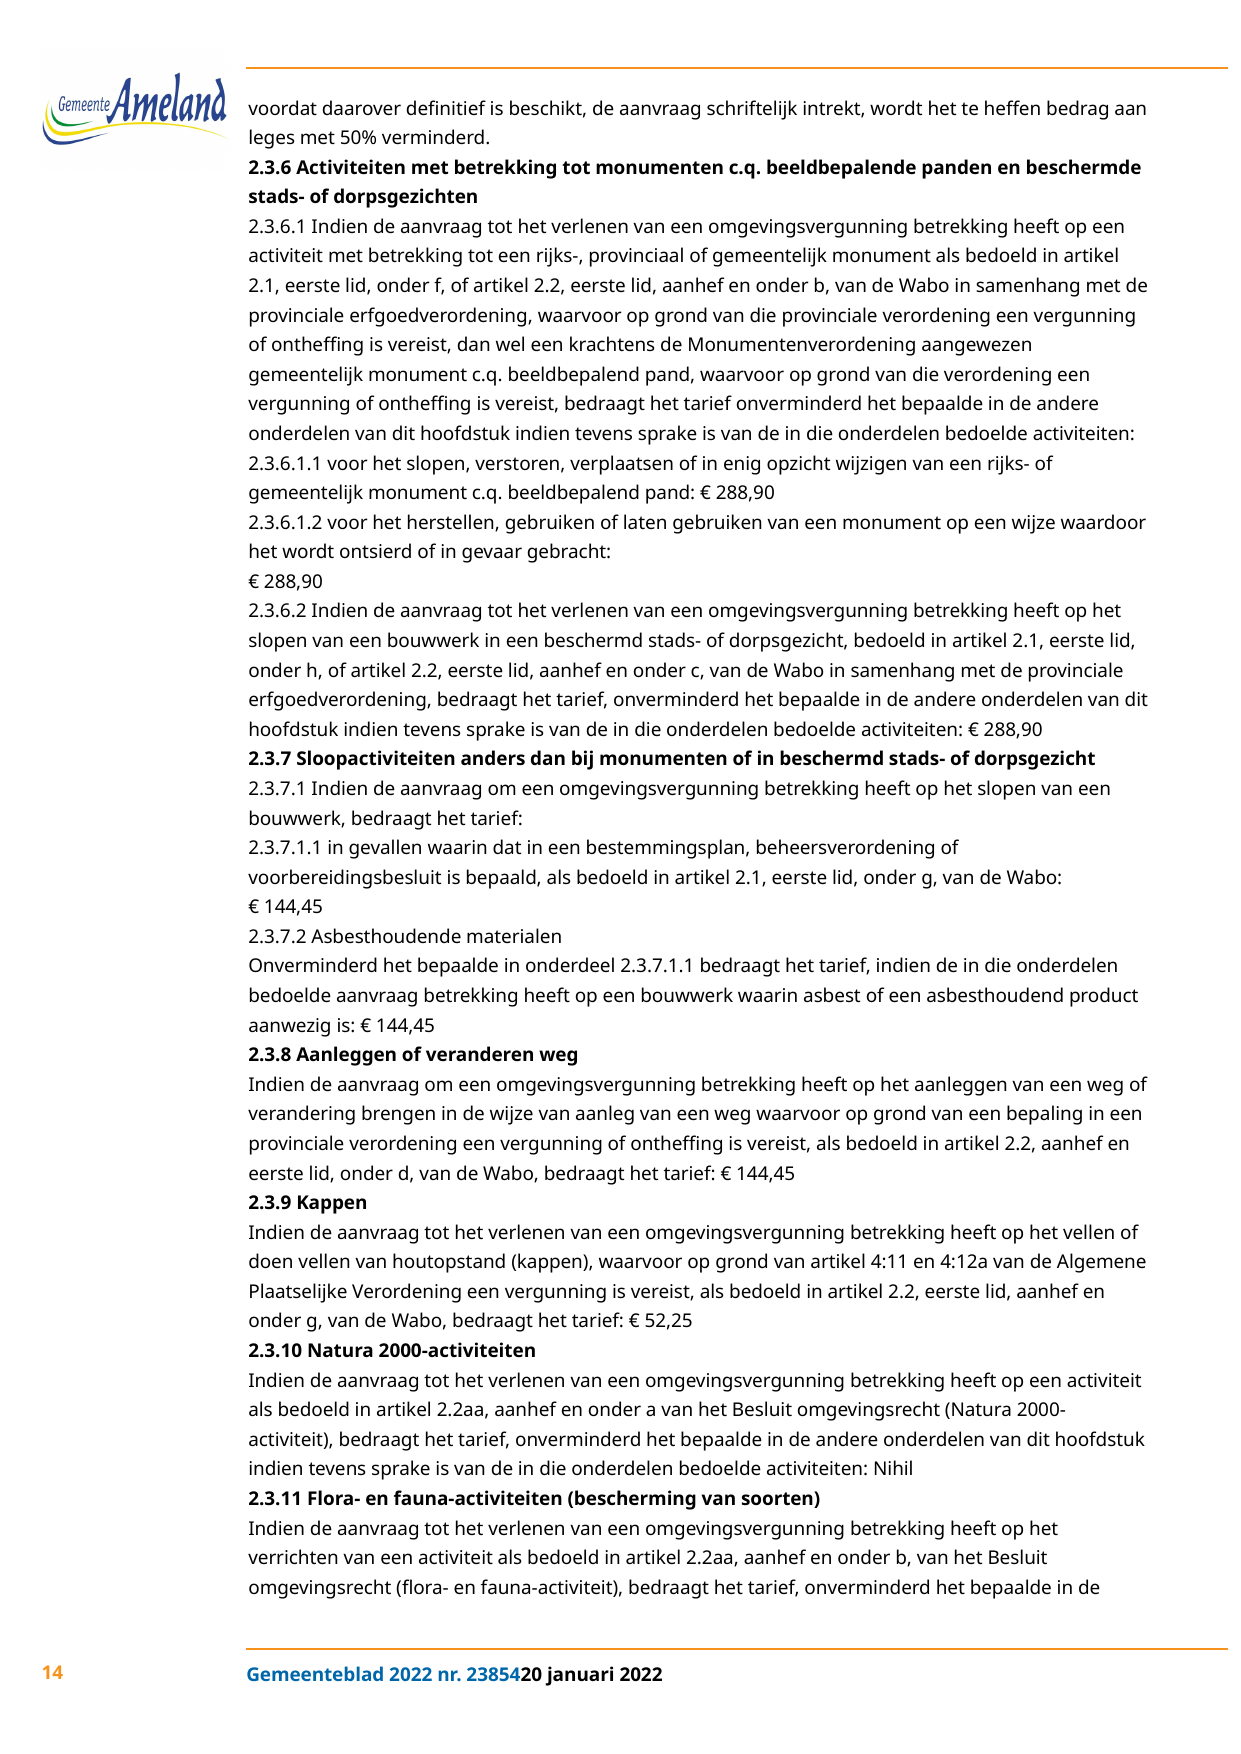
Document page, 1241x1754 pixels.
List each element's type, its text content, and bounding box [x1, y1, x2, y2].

text Indien de aanvraag tot het verlenen van een omgevingsvergunning betrekking heeft op een activiteit als bedoeld in artikel 2.2aa, aanhef en onder a van het Besluit omgevingsrecht (Natura 2000-activiteit), bedraagt het tarief, onverminderd het bepaalde in de andere onderdelen van dit hoofdstuk indien tevens sprake is van de in die onderdelen bedoelde activiteiten: Nihil [248, 1367, 1152, 1481]
text voordat daarover definitief is beschikt, de aanvraag schriftelijk intrekt, wordt het te heffen bedrag aan leges met 50% verminderd. [248, 95, 1152, 150]
text 2.3.10 Natura 2000-activiteiten [248, 1337, 1152, 1363]
text 2.3.9 Kappen [248, 1189, 1152, 1215]
text 2.3.6 Activiteiten met betrekking tot monumenten c.q. beeldbepalende panden en beschermde stads- of dorpsgezichten [248, 154, 1152, 209]
text 2.3.7.1 Indien de aanvraag om een omgevingsvergunning betrekking heeft op het slopen van een bouwwerk, bedraagt het tarief: [248, 775, 1152, 831]
text 2.3.6.1 Indien de aanvraag tot het verlenen van een omgevingsvergunning betrekking heeft op een activiteit met betrekking tot een rijks-, provinciaal of gemeentelijk monument als bedoeld in artikel 2.1, eerste lid, onder f, of artikel 2.2, eerste lid, aanhef en onder b, van de Wabo in samenhang met de provinciale erfgoedverordening, waarvoor op grond van die provinciale verordening een vergunning of ontheffing is vereist, dan wel een krachtens de Monumentenverordening aangewezen gemeentelijk monument c.q. beeldbepalend pand, waarvoor op grond van die verordening een vergunning of ontheffing is vereist, bedraagt het tarief onverminderd het bepaalde in de andere onderdelen van dit hoofdstuk indien tevens sprake is van de in die onderdelen bedoelde activiteiten: [248, 213, 1152, 446]
text Indien de aanvraag om een omgevingsvergunning betrekking heeft op het aanleggen van een weg of verandering brengen in de wijze van aanleg van een weg waarvoor op grond van een bepaling in een provinciale verordening een vergunning of ontheffing is vereist, als bedoeld in artikel 2.2, aanhef en eerste lid, onder d, van de Wabo, bedraagt het tarief: € 144,45 [248, 1071, 1152, 1186]
text 2.3.7.2 Asbesthoudende materialen [248, 923, 1152, 949]
text Indien de aanvraag tot het verlenen van een omgevingsvergunning betrekking heeft op het vellen of doen vellen van houtopstand (kappen), waarvoor op grond van artikel 4:11 en 4:12a van de Algemene Plaatselijke Verordening een vergunning is vereist, als bedoeld in artikel 2.2, eerste lid, aanhef en onder g, van de Wabo, bedraagt het tarief: € 52,25 [248, 1219, 1152, 1333]
text 2.3.7 Sloopactiviteiten anders dan bij monumenten of in beschermd stads- of dorpsgezicht [248, 746, 1152, 771]
text 2.3.6.2 Indien de aanvraag tot het verlenen van een omgevingsvergunning betrekking heeft op het slopen van een bouwwerk in een beschermd stads- of dorpsgezicht, bedoeld in artikel 2.1, eerste lid, onder h, of artikel 2.2, eerste lid, aanhef en onder c, van de Wabo in samenhang met de provinciale erfgoedverordening, bedraagt het tarief, onverminderd het bepaalde in de andere onderdelen van dit hoofdstuk indien tevens sprake is van de in die onderdelen bedoelde activiteiten: € 288,90 [248, 598, 1152, 742]
text 2.3.11 Flora- en fauna-activiteiten (bescherming van soorten) [248, 1485, 1152, 1511]
text € 288,90 [248, 568, 1152, 594]
text € 144,45 [248, 893, 1152, 919]
text 2.3.6.1.1 voor het slopen, verstoren, verplaatsen of in enig opzicht wijzigen van een rijks- of gemeentelijk monument c.q. beeldbepalend pand: € 288,90 [248, 450, 1152, 505]
text 2.3.8 Aanleggen of veranderen weg [248, 1041, 1152, 1067]
text Onverminderd het bepaalde in onderdeel 2.3.7.1.1 bedraagt het tarief, indien de in die onderdelen bedoelde aanvraag betrekking heeft op een bouwwerk waarin asbest of een asbesthoudend product aanwezig is: € 144,45 [248, 953, 1152, 1038]
text 2.3.7.1.1 in gevallen waarin dat in een bestemmingsplan, beheersverordening of voorbereidingsbesluit is bepaald, als bedoeld in artikel 2.1, eerste lid, onder g, van de Wabo: [248, 834, 1152, 890]
text 2.3.6.1.2 voor het herstellen, gebruiken of laten gebruiken van een monument op een wijze waardoor het wordt ontsierd of in gevaar gebracht: [248, 509, 1152, 564]
text Indien de aanvraag tot het verlenen van een omgevingsvergunning betrekking heeft op het verrichten van een activiteit als bedoeld in artikel 2.2aa, aanhef en onder b, van het Besluit omgevingsrecht (flora- en fauna-activiteit), bedraagt het tarief, onverminderd het bepaalde in de [248, 1515, 1152, 1600]
picture [41, 47, 231, 172]
